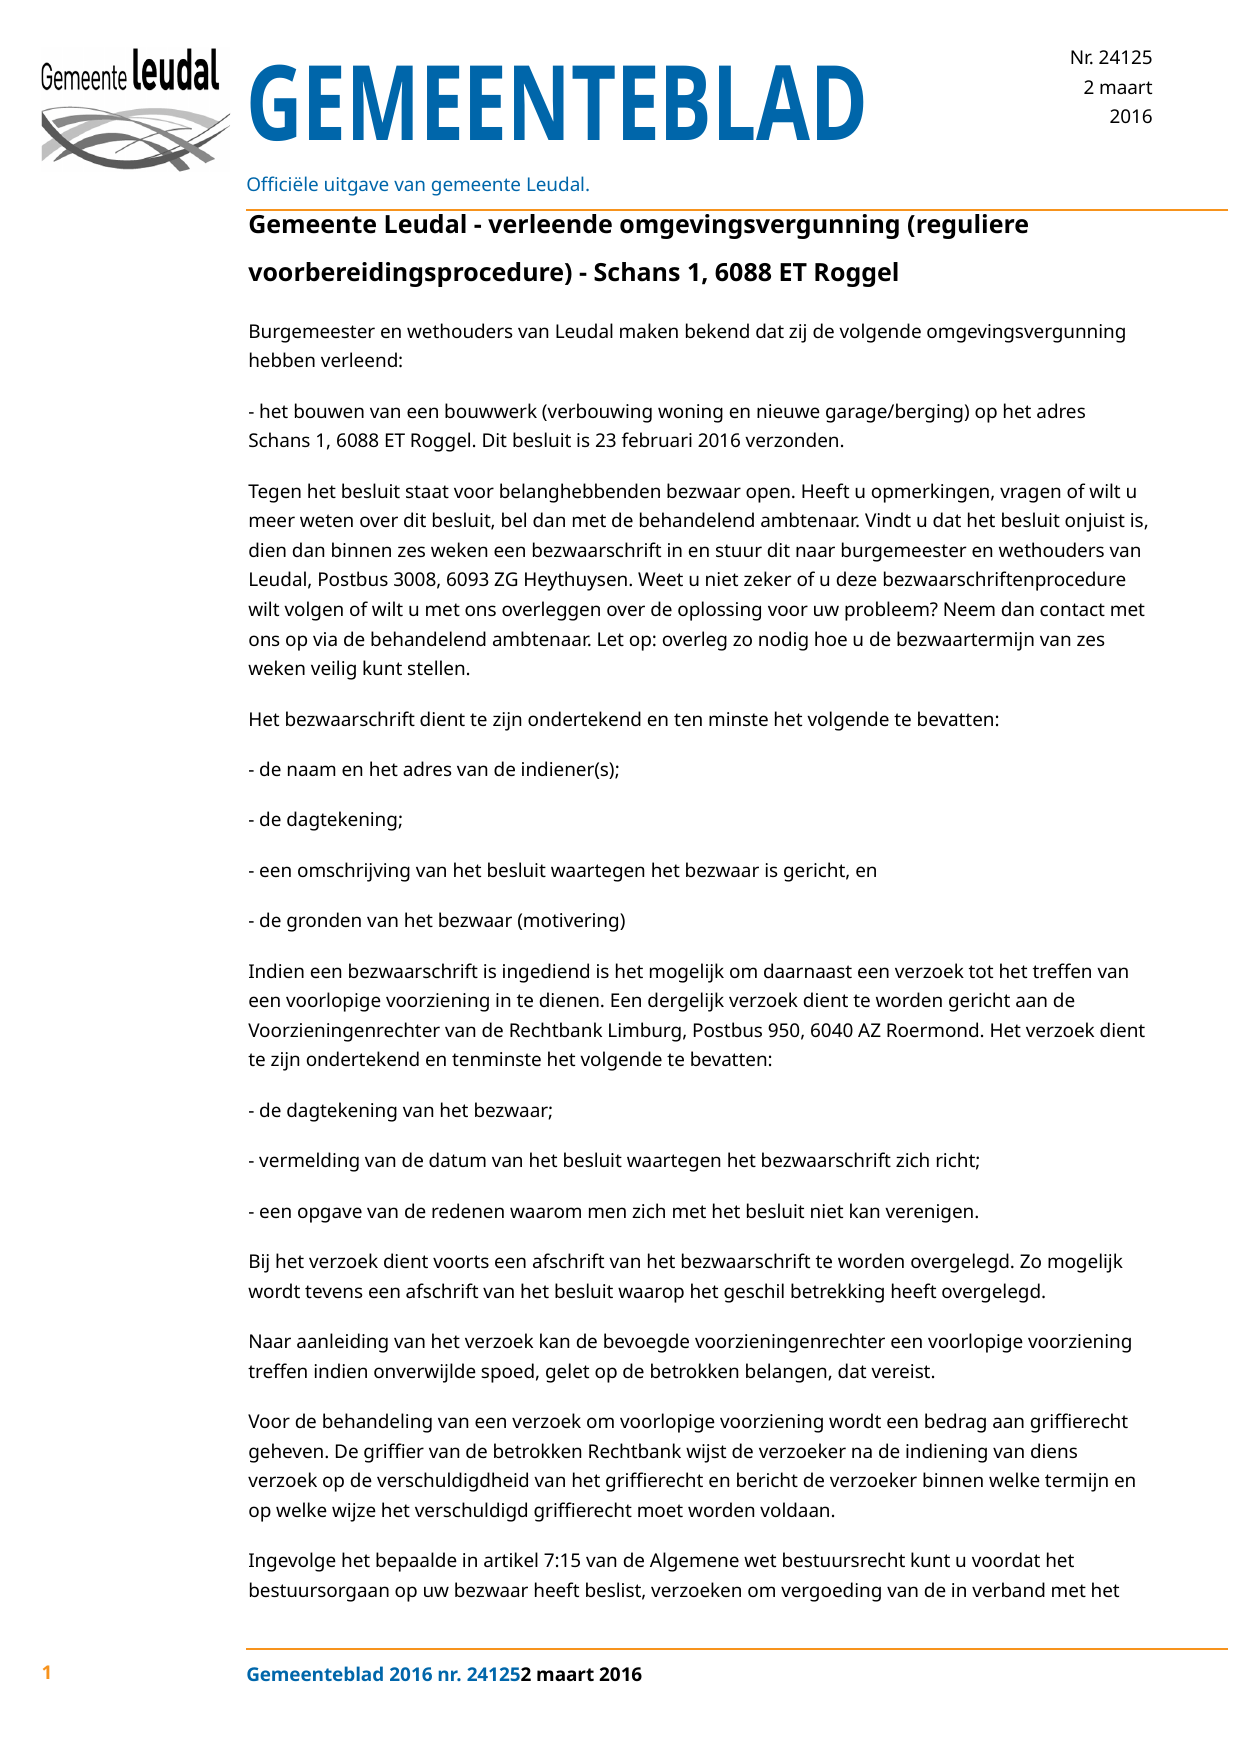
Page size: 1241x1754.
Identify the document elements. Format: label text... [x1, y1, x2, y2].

text Ingevolge het bepaalde in artikel 7:15 van de Algemene wet bestuursrecht kunt u voordat het bestuursorgaan op uw bezwaar heeft beslist, verzoeken om vergoeding van de in verband met het [248, 1547, 1152, 1603]
picture [41, 47, 231, 172]
text - de dagtekening van het bezwaar; [248, 1097, 1152, 1123]
text Tegen het besluit staat voor belanghebbenden bezwaar open. Heeft u opmerkingen, vragen of wilt u meer weten over dit besluit, bel dan met de behandelend ambtenaar. Vindt u dat het besluit onjuist is, dien dan binnen zes weken een bezwaarschrift in en stuur dit naar burgemeester en wethouders van Leudal, Postbus 3008, 6093 ZG Heythuysen. Weet u niet zeker of u deze bezwaarschriftenprocedure wilt volgen of wilt u met ons overleggen over de oplossing voor uw probleem? Neem dan contact met ons op via de behandelend ambtenaar. Let op: overleg zo nodig hoe u de bezwaartermijn van zes weken veilig kunt stellen. [248, 478, 1152, 681]
text Naar aanleiding van het verzoek kan de bevoegde voorzieningenrechter een voorlopige voorziening treffen indien onverwijlde spoed, gelet op de betrokken belangen, dat vereist. [248, 1328, 1152, 1384]
text Voor de behandeling van een verzoek om voorlopige voorziening wordt een bedrag aan griffierecht geheven. De griffier van de betrokken Rechtbank wijst de verzoeker na de indiening van diens verzoek op de verschuldigdheid van het griffierecht en bericht de verzoeker binnen welke termijn en op welke wijze het verschuldigd griffierecht moet worden voldaan. [248, 1408, 1152, 1523]
text Gemeente Leudal - verleende omgevingsvergunning (reguliere voorbereidingsprocedure) - Schans 1, 6088 ET Roggel [248, 211, 1152, 288]
text Burgemeester en wethouders van Leudal maken bekend dat zij de volgende omgevingsvergunning hebben verleend: [248, 318, 1152, 373]
text - het bouwen van een bouwwerk (verbouwing woning en nieuwe garage/berging) op het adres Schans 1, 6088 ET Roggel. Dit besluit is 23 februari 2016 verzonden. [248, 398, 1152, 453]
text Het bezwaarschrift dient te zijn ondertekend en ten minste het volgende te bevatten: [248, 706, 1152, 732]
text - een omschrijving van het besluit waartegen het bezwaar is gericht, en [248, 857, 1152, 883]
text - vermelding van de datum van het besluit waartegen het bezwaarschrift zich richt; [248, 1147, 1152, 1173]
text - een opgave van de redenen waarom men zich met het besluit niet kan verenigen. [248, 1198, 1152, 1224]
text Indien een bezwaarschrift is ingediend is het mogelijk om daarnaast een verzoek tot het treffen van een voorlopige voorziening in te dienen. Een dergelijk verzoek dient te worden gericht aan de Voorzieningenrechter van de Rechtbank Limburg, Postbus 950, 6040 AZ Roermond. Het verzoek dient te zijn ondertekend en tenminste het volgende te bevatten: [248, 958, 1152, 1072]
text Bij het verzoek dient voorts een afschrift van het bezwaarschrift te worden overgelegd. Zo mogelijk wordt tevens een afschrift van het besluit waarop het geschil betrekking heeft overgelegd. [248, 1248, 1152, 1304]
text - de gronden van het bezwaar (motivering) [248, 907, 1152, 933]
text - de naam en het adres van de indiener(s); [248, 756, 1152, 782]
text - de dagtekening; [248, 807, 1152, 832]
